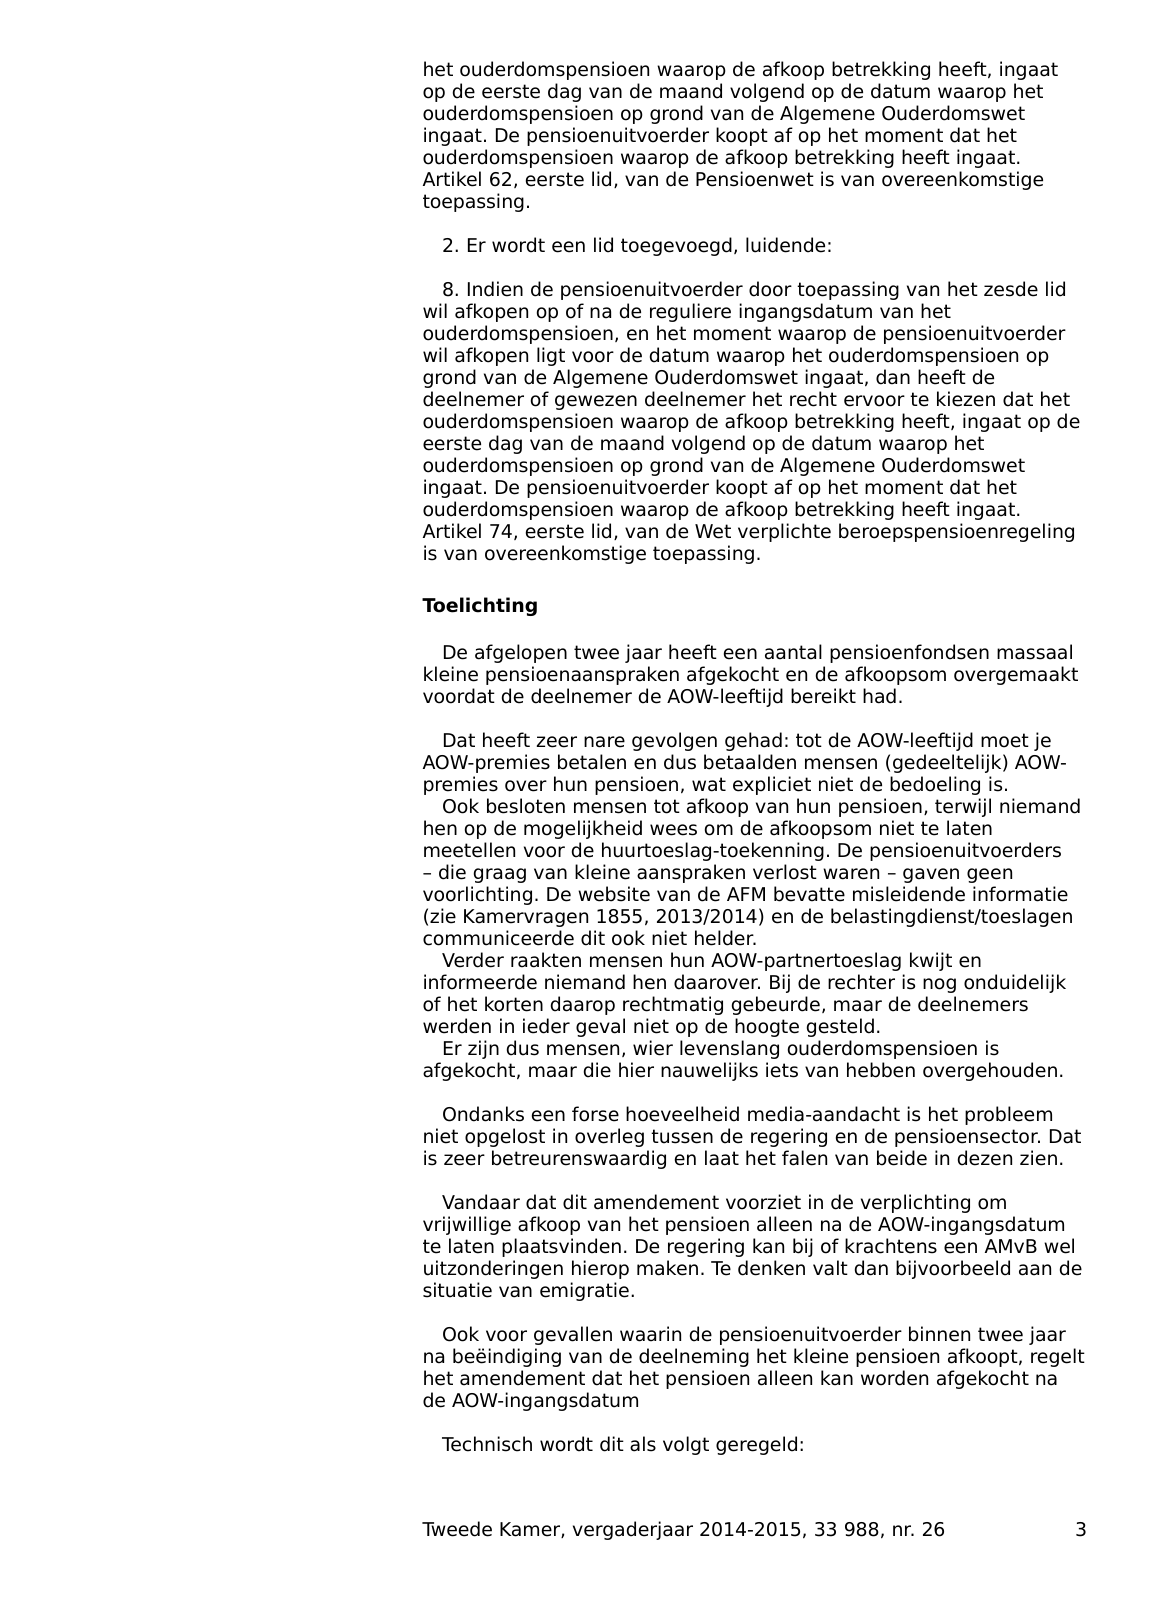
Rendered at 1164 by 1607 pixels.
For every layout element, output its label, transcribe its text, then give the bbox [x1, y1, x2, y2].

subtitle Toelichting [422, 595, 1087, 617]
text Er zijn dus mensen, wier levenslang ouderdomspensioen is afgekocht, maar die hier nauwelijks iets van hebben overgehouden. [422, 1038, 1087, 1082]
text Ook voor gevallen waarin de pensioenuitvoerder binnen twee jaar na beëindiging van de deelneming het kleine pensioen afkoopt, regelt het amendement dat het pensioen alleen kan worden afgekocht na de AOW-ingangsdatum [422, 1324, 1087, 1412]
text Vandaar dat dit amendement voorziet in de verplichting om vrijwillige afkoop van het pensioen alleen na de AOW-ingangsdatum te laten plaatsvinden. De regering kan bij of krachtens een AMvB wel uitzonderingen hierop maken. Te denken valt dan bijvoorbeeld aan de situatie van emigratie. [422, 1192, 1087, 1302]
text 8. Indien de pensioenuitvoerder door toepassing van het zesde lid wil afkopen op of na de reguliere ingangsdatum van het ouderdomspensioen, en het moment waarop de pensioenuitvoerder wil afkopen ligt voor de datum waarop het ouderdomspensioen op grond van de Algemene Ouderdomswet ingaat, dan heeft de deelnemer of gewezen deelnemer het recht ervoor te kiezen dat het ouderdomspensioen waarop de afkoop betrekking heeft, ingaat op de eerste dag van de maand volgend op de datum waarop het ouderdomspensioen op grond van de Algemene Ouderdomswet ingaat. De pensioenuitvoerder koopt af op het moment dat het ouderdomspensioen waarop de afkoop betrekking heeft ingaat. Artikel 74, eerste lid, van de Wet verplichte beroepspensioenregeling is van overeenkomstige toepassing. [422, 279, 1087, 565]
text De afgelopen twee jaar heeft een aantal pensioenfondsen massaal kleine pensioenaanspraken afgekocht en de afkoopsom overgemaakt voordat de deelnemer de AOW-leeftijd bereikt had. [422, 642, 1087, 708]
text Ondanks een forse hoeveelheid media-aandacht is het probleem niet opgelost in overleg tussen de regering en de pensioensector. Dat is zeer betreurenswaardig en laat het falen van beide in dezen zien. [422, 1104, 1087, 1170]
text het ouderdomspensioen waarop de afkoop betrekking heeft, ingaat op de eerste dag van de maand volgend op de datum waarop het ouderdomspensioen op grond van de Algemene Ouderdomswet ingaat. De pensioenuitvoerder koopt af op het moment dat het ouderdomspensioen waarop de afkoop betrekking heeft ingaat. Artikel 62, eerste lid, van de Pensioenwet is van overeenkomstige toepassing. [422, 59, 1087, 213]
text Dat heeft zeer nare gevolgen gehad: tot de AOW-leeftijd moet je AOW-premies betalen en dus betaalden mensen (gedeeltelijk) AOW-premies over hun pensioen, wat expliciet niet de bedoeling is. [422, 730, 1087, 796]
text 2. Er wordt een lid toegevoegd, luidende: [422, 235, 1087, 257]
text Verder raakten mensen hun AOW-partnertoeslag kwijt en informeerde niemand hen daarover. Bij de rechter is nog onduidelijk of het korten daarop rechtmatig gebeurde, maar de deelnemers werden in ieder geval niet op de hoogte gesteld. [422, 950, 1087, 1038]
text Ook besloten mensen tot afkoop van hun pensioen, terwijl niemand hen op de mogelijkheid wees om de afkoopsom niet te laten meetellen voor de huurtoeslag-toekenning. De pensioenuitvoerders – die graag van kleine aanspraken verlost waren – gaven geen voorlichting. De website van de AFM bevatte misleidende informatie (zie Kamervragen 1855, 2013/2014) en de belastingdienst/toeslagen communiceerde dit ook niet helder. [422, 796, 1087, 950]
text Technisch wordt dit als volgt geregeld: [422, 1434, 1087, 1456]
